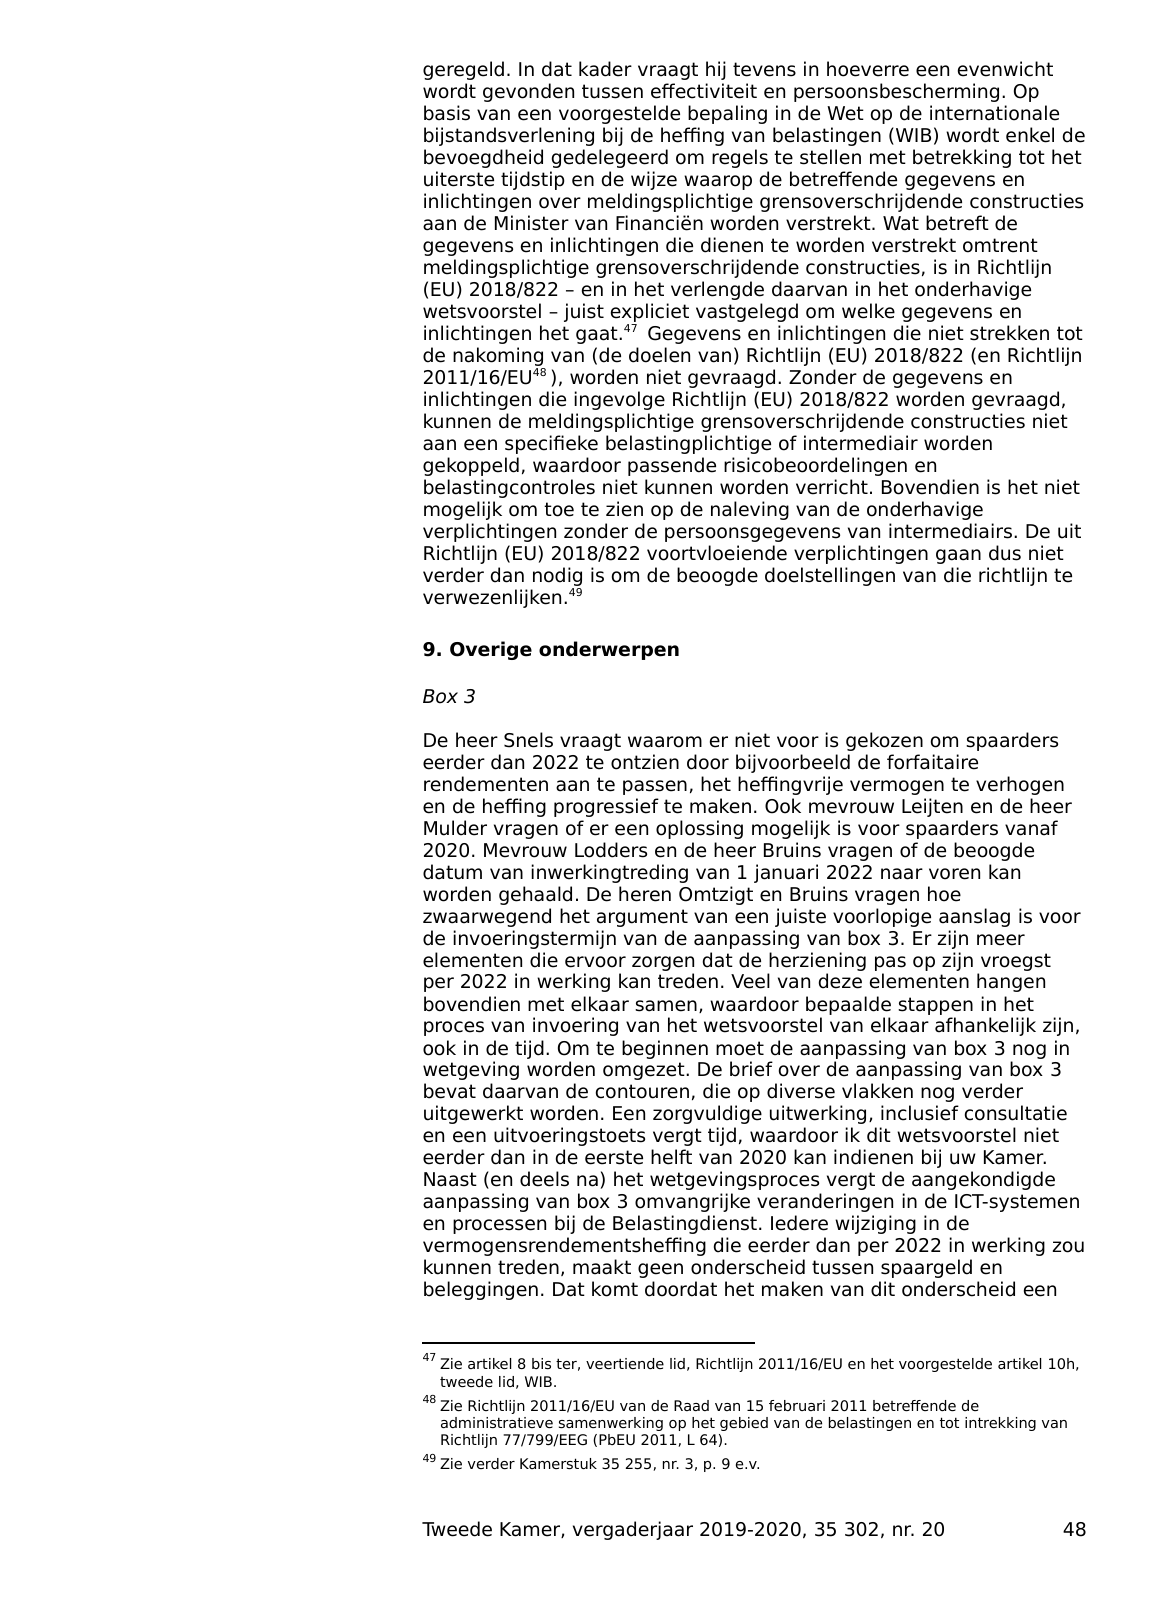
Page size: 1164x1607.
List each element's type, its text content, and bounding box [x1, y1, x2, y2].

text geregeld. In dat kader vraagt hij tevens in hoeverre een evenwicht wordt gevonden tussen effectiviteit en persoonsbescherming. Op basis van een voorgestelde bepaling in de Wet op de internationale bijstandsverlening bij de heffing van belastingen (WIB) wordt enkel de bevoegdheid gedelegeerd om regels te stellen met betrekking tot het uiterste tijdstip en de wijze waarop de betreffende gegevens en inlichtingen over meldingsplichtige grensoverschrijdende constructies aan de Minister van Financiën worden verstrekt. Wat betreft de gegevens en inlichtingen die dienen te worden verstrekt omtrent meldingsplichtige grensoverschrijdende constructies, is in Richtlijn (EU) 2018/822 – en in het verlengde daarvan in het onderhavige wetsvoorstel – juist expliciet vastgelegd om welke gegevens en inlichtingen het gaat. Gegevens en inlichtingen die niet strekken tot de nakoming van (de doelen van) Richtlijn (EU) 2018/822 (en Richtlijn 2011/16/EU), worden niet gevraagd. Zonder de gegevens en inlichtingen die ingevolge Richtlijn (EU) 2018/822 worden gevraagd, kunnen de meldingsplichtige grensoverschrijdende constructies niet aan een specifieke belastingplichtige of intermediair worden gekoppeld, waardoor passende risicobeoordelingen en belastingcontroles niet kunnen worden verricht. Bovendien is het niet mogelijk om toe te zien op de naleving van de onderhavige verplichtingen zonder de persoonsgegevens van intermediairs. De uit Richtlijn (EU) 2018/822 voortvloeiende verplichtingen gaan dus niet verder dan nodig is om de beoogde doelstellingen van die richtlijn te verwezenlijken. [422, 59, 1087, 608]
text De heer Snels vraagt waarom er niet voor is gekozen om spaarders eerder dan 2022 te ontzien door bijvoorbeeld de forfaitaire rendementen aan te passen, het heffingvrije vermogen te verhogen en de heffing progressief te maken. Ook mevrouw Leijten en de heer Mulder vragen of er een oplossing mogelijk is voor spaarders vanaf 2020. Mevrouw Lodders en de heer Bruins vragen of de beoogde datum van inwerkingtreding van 1 januari 2022 naar voren kan worden gehaald. De heren Omtzigt en Bruins vragen hoe zwaarwegend het argument van een juiste voorlopige aanslag is voor de invoeringstermijn van de aanpassing van box 3. Er zijn meer elementen die ervoor zorgen dat de herziening pas op zijn vroegst per 2022 in werking kan treden. Veel van deze elementen hangen bovendien met elkaar samen, waardoor bepaalde stappen in het proces van invoering van het wetsvoorstel van elkaar afhankelijk zijn, ook in de tijd. Om te beginnen moet de aanpassing van box 3 nog in wetgeving worden omgezet. De brief over de aanpassing van box 3 bevat daarvan de contouren, die op diverse vlakken nog verder uitgewerkt worden. Een zorgvuldige uitwerking, inclusief consultatie en een uitvoeringstoets vergt tijd, waardoor ik dit wetsvoorstel niet eerder dan in de eerste helft van 2020 kan indienen bij uw Kamer. Naast (en deels na) het wetgevingsproces vergt de aangekondigde aanpassing van box 3 omvangrijke veranderingen in de ICT-systemen en processen bij de Belastingdienst. Iedere wijziging in de vermogensrendementsheffing die eerder dan per 2022 in werking zou kunnen treden, maakt geen onderscheid tussen spaargeld en beleggingen. Dat komt doordat het maken van dit onderscheid een [422, 730, 1087, 1301]
text Zie Richtlijn 2011/16/EU van de Raad van 15 februari 2011 betreffende de administratieve samenwerking op het gebied van de belastingen en tot intrekking van Richtlijn 77/799/EEG (PbEU 2011, L 64). [422, 1393, 1087, 1449]
subtitle 9. Overige onderwerpen [422, 638, 1087, 661]
text Zie verder Kamerstuk 35 255, nr. 3, p. 9 e.v. [422, 1452, 1087, 1474]
subtitle Box 3 [422, 686, 1087, 707]
text Zie artikel 8 bis ter, veertiende lid, Richtlijn 2011/16/EU en het voorgestelde artikel 10h, tweede lid, WIB. [422, 1352, 1087, 1391]
